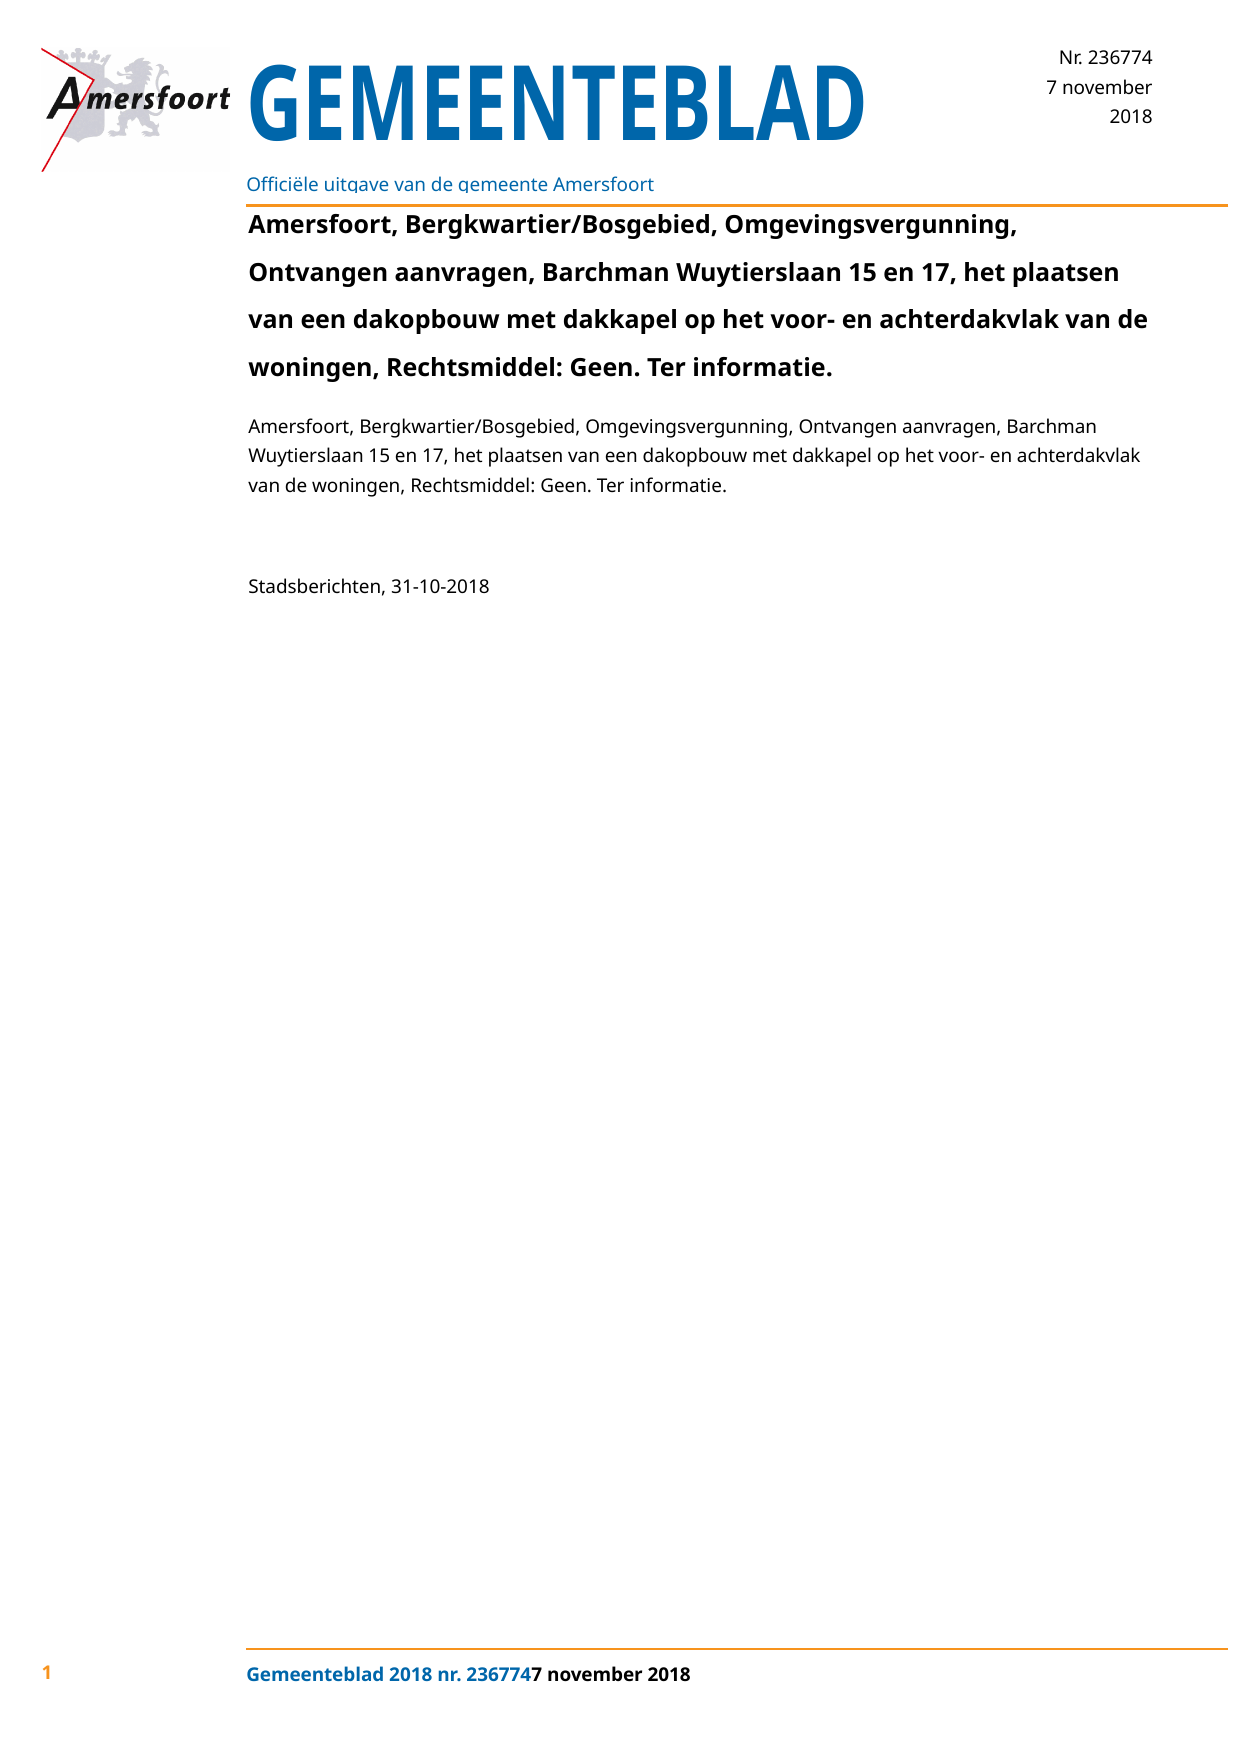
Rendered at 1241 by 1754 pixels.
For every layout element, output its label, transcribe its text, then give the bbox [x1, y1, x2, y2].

picture [41, 47, 231, 172]
text Amersfoort, Bergkwartier/Bosgebied, Omgevingsvergunning, Ontvangen aanvragen, Barchman Wuytierslaan 15 en 17, het plaatsen van een dakopbouw met dakkapel op het voor- en achterdakvlak van de woningen, Rechtsmiddel: Geen. Ter informatie. [248, 207, 1152, 384]
text Amersfoort, Bergkwartier/Bosgebied, Omgevingsvergunning, Ontvangen aanvragen, Barchman Wuytierslaan 15 en 17, het plaatsen van een dakopbouw met dakkapel op het voor- en achterdakvlak van de woningen, Rechtsmiddel: Geen. Ter informatie. [248, 413, 1152, 498]
text Stadsberichten, 31-10-2018 [248, 573, 1152, 599]
